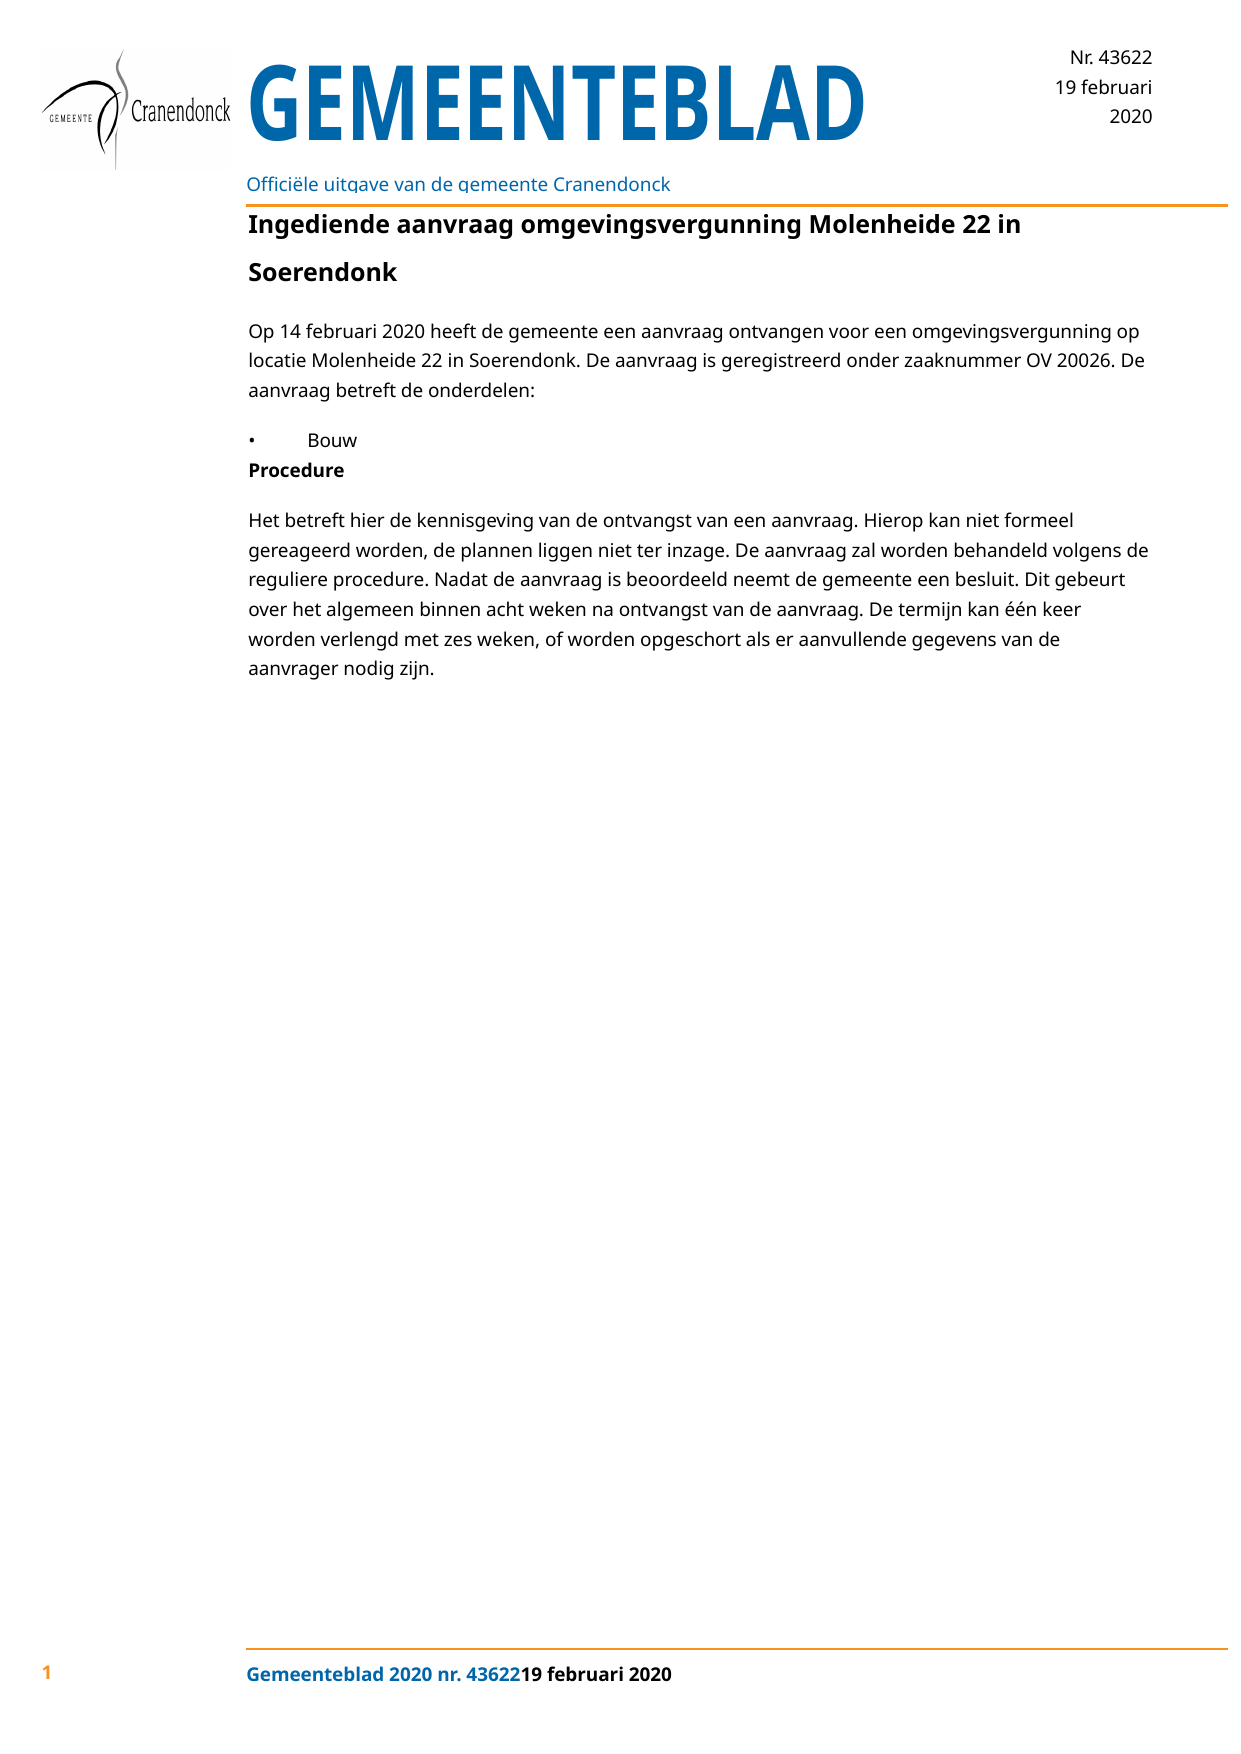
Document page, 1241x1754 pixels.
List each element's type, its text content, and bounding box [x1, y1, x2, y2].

list Bouw [248, 427, 1152, 453]
text Het betreft hier de kennisgeving van de ontvangst van een aanvraag. Hierop kan niet formeel gereageerd worden, de plannen liggen niet ter inzage. De aanvraag zal worden behandeld volgens de reguliere procedure. Nadat de aanvraag is beoordeeld neemt de gemeente een besluit. Dit gebeurt over het algemeen binnen acht weken na ontvangst van de aanvraag. De termijn kan één keer worden verlengd met zes weken, of worden opgeschort als er aanvullende gegevens van de aanvrager nodig zijn. [248, 507, 1152, 681]
text Procedure [248, 457, 1152, 483]
picture [41, 47, 231, 172]
text Ingediende aanvraag omgevingsvergunning Molenheide 22 in Soerendonk [248, 207, 1152, 288]
text Op 14 februari 2020 heeft de gemeente een aanvraag ontvangen voor een omgevingsvergunning op locatie Molenheide 22 in Soerendonk. De aanvraag is geregistreerd onder zaaknummer OV 20026. De aanvraag betreft de onderdelen: [248, 318, 1152, 403]
